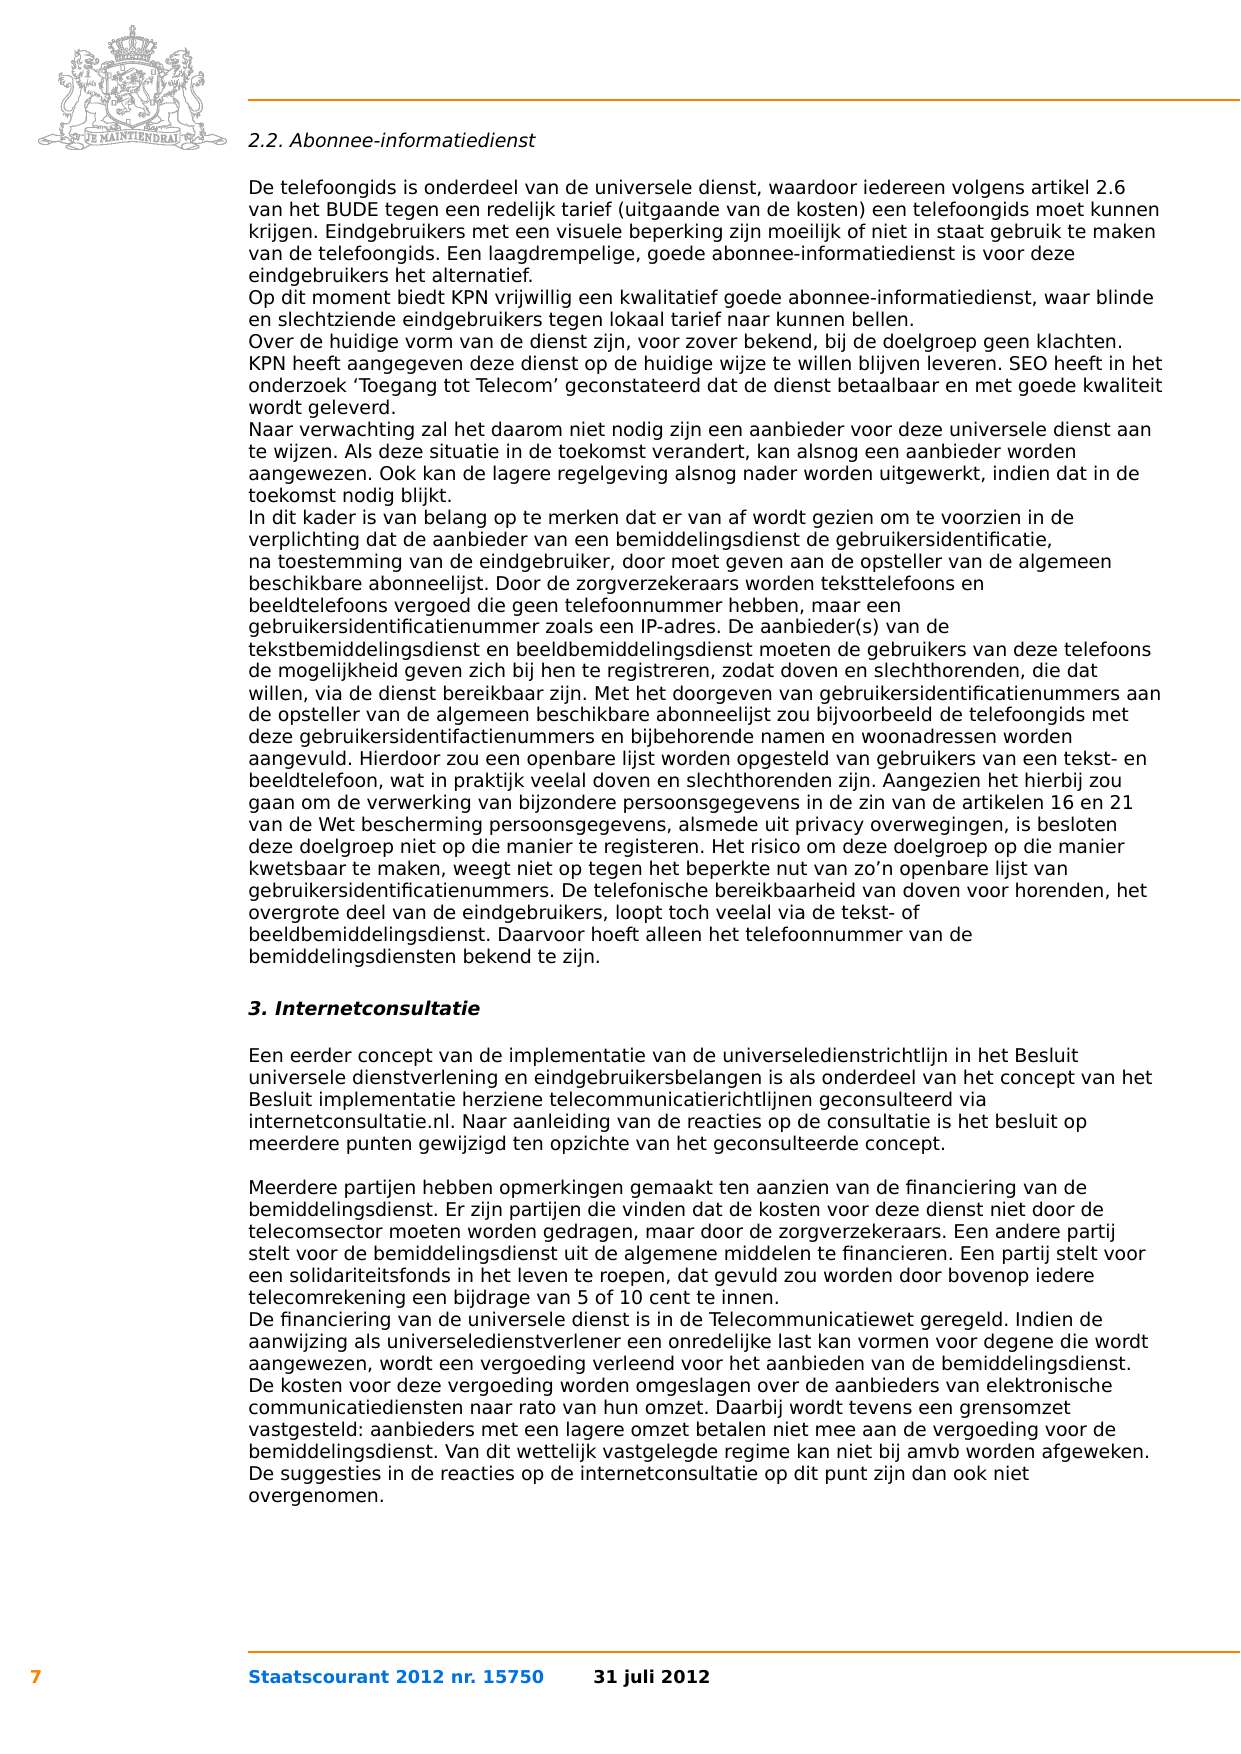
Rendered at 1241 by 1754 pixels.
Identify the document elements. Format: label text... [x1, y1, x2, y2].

text In dit kader is van belang op te merken dat er van af wordt gezien om te voorzien in de verplichting dat de aanbieder van een bemiddelingsdienst de gebruikersidentificatie, na toestemming van de eindgebruiker, door moet geven aan de opsteller van de algemeen beschikbare abonneelijst. Door de zorgverzekeraars worden teksttelefoons en beeldtelefoons vergoed die geen telefoonnummer hebben, maar een gebruikersidentificatienummer zoals een IP-adres. De aanbieder(s) van de tekstbemiddelingsdienst en beeldbemiddelingsdienst moeten de gebruikers van deze telefoons de mogelijkheid geven zich bij hen te registreren, zodat doven en slechthorenden, die dat willen, via de dienst bereikbaar zijn. Met het doorgeven van gebruikersidentificatienummers aan de opsteller van de algemeen beschikbare abonneelijst zou bijvoorbeeld de telefoongids met deze gebruikersidentifactienummers en bijbehorende namen en woonadressen worden aangevuld. Hierdoor zou een openbare lijst worden opgesteld van gebruikers van een tekst- en beeldtelefoon, wat in praktijk veelal doven en slechthorenden zijn. Aangezien het hierbij zou gaan om de verwerking van bijzondere persoonsgegevens in de zin van de artikelen 16 en 21 van de Wet bescherming persoonsgegevens, alsmede uit privacy overwegingen, is besloten deze doelgroep niet op die manier te registeren. Het risico om deze doelgroep op die manier kwetsbaar te maken, weegt niet op tegen het beperkte nut van zo’n openbare lijst van gebruikersidentificatienummers. De telefonische bereikbaarheid van doven voor horenden, het overgrote deel van de eindgebruikers, loopt toch veelal via de tekst- of beeldbemiddelingsdienst. Daarvoor hoeft alleen het telefoonnummer van de bemiddelingsdiensten bekend te zijn. [248, 507, 1163, 968]
text Over de huidige vorm van de dienst zijn, voor zover bekend, bij de doelgroep geen klachten. KPN heeft aangegeven deze dienst op de huidige wijze te willen blijven leveren. SEO heeft in het onderzoek ‘Toegang tot Telecom’ geconstateerd dat de dienst betaalbaar en met goede kwaliteit wordt geleverd. [248, 331, 1163, 419]
text Op dit moment biedt KPN vrijwillig een kwalitatief goede abonnee-informatiedienst, waar blinde en slechtziende eindgebruikers tegen lokaal tarief naar kunnen bellen. [248, 287, 1163, 331]
subtitle 3. Internetconsultatie [248, 998, 1163, 1020]
subtitle 2.2. Abonnee-informatiedienst [248, 130, 1163, 152]
text Meerdere partijen hebben opmerkingen gemaakt ten aanzien van de financiering van de bemiddelingsdienst. Er zijn partijen die vinden dat de kosten voor deze dienst niet door de telecomsector moeten worden gedragen, maar door de zorgverzekeraars. Een andere partij stelt voor de bemiddelingsdienst uit de algemene middelen te financieren. Een partij stelt voor een solidariteitsfonds in het leven te roepen, dat gevuld zou worden door bovenop iedere telecomrekening een bijdrage van 5 of 10 cent te innen. [248, 1177, 1163, 1309]
text De telefoongids is onderdeel van de universele dienst, waardoor iedereen volgens artikel 2.6 van het BUDE tegen een redelijk tarief (uitgaande van de kosten) een telefoongids moet kunnen krijgen. Eindgebruikers met een visuele beperking zijn moeilijk of niet in staat gebruik te maken van de telefoongids. Een laagdrempelige, goede abonnee-informatiedienst is voor deze eindgebruikers het alternatief. [248, 177, 1163, 287]
picture [38, 25, 227, 150]
text Een eerder concept van de implementatie van de universeledienstrichtlijn in het Besluit universele dienstverlening en eindgebruikersbelangen is als onderdeel van het concept van het Besluit implementatie herziene telecommunicatierichtlijnen geconsulteerd via internetconsultatie.nl. Naar aanleiding van de reacties op de consultatie is het besluit op meerdere punten gewijzigd ten opzichte van het geconsulteerde concept. [248, 1045, 1163, 1155]
text Naar verwachting zal het daarom niet nodig zijn een aanbieder voor deze universele dienst aan te wijzen. Als deze situatie in de toekomst verandert, kan alsnog een aanbieder worden aangewezen. Ook kan de lagere regelgeving alsnog nader worden uitgewerkt, indien dat in de toekomst nodig blijkt. [248, 419, 1163, 507]
text De financiering van de universele dienst is in de Telecommunicatiewet geregeld. Indien de aanwijzing als universeledienstverlener een onredelijke last kan vormen voor degene die wordt aangewezen, wordt een vergoeding verleend voor het aanbieden van de bemiddelingsdienst. De kosten voor deze vergoeding worden omgeslagen over de aanbieders van elektronische communicatiediensten naar rato van hun omzet. Daarbij wordt tevens een grensomzet vastgesteld: aanbieders met een lagere omzet betalen niet mee aan de vergoeding voor de bemiddelingsdienst. Van dit wettelijk vastgelegde regime kan niet bij amvb worden afgeweken. De suggesties in de reacties op de internetconsultatie op dit punt zijn dan ook niet overgenomen. [248, 1309, 1163, 1507]
